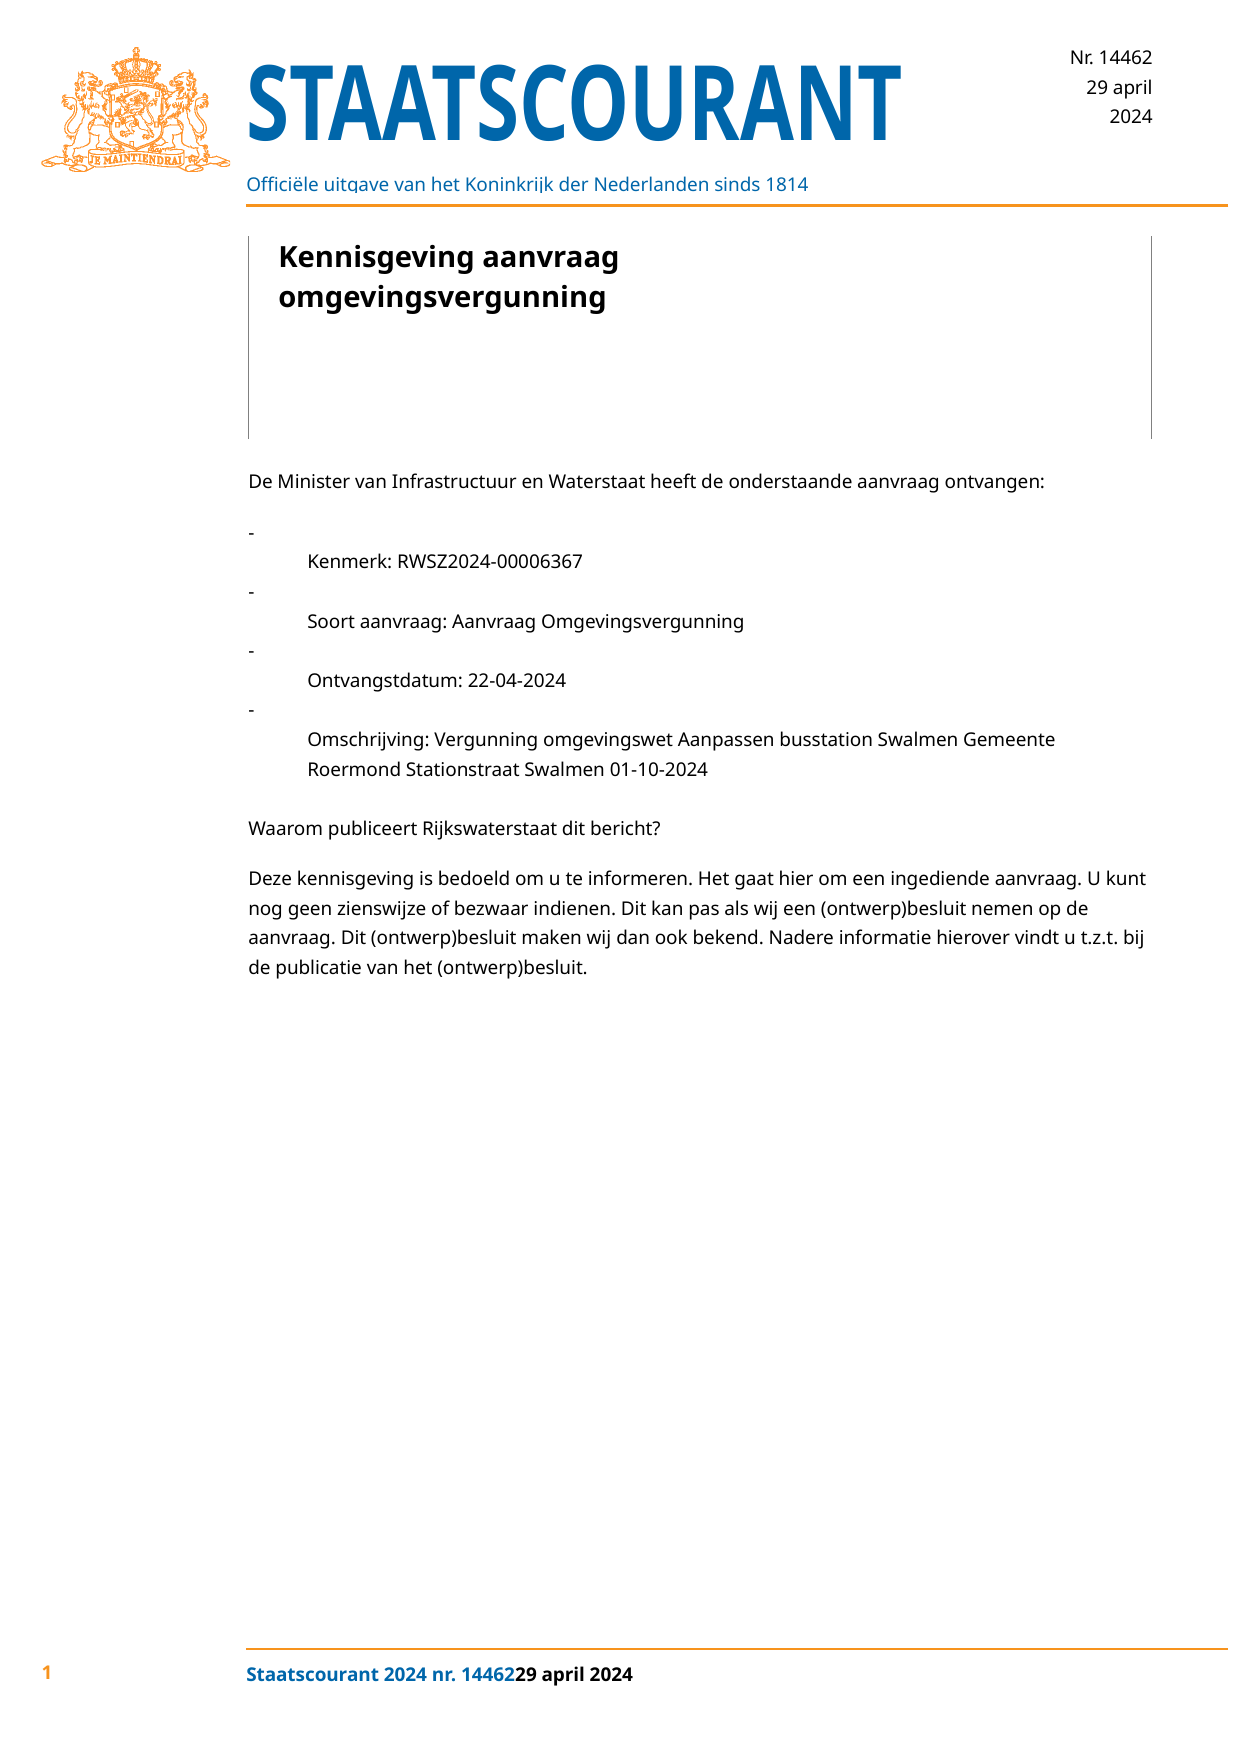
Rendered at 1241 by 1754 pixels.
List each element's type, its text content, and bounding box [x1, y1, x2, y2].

text De Minister van Infrastructuur en Waterstaat heeft de onderstaande aanvraag ontvangen: [248, 469, 1152, 494]
list Kenmerk: RWSZ2024-00006367 [248, 549, 1152, 574]
list Soort aanvraag: Aanvraag Omgevingsvergunning [248, 608, 1152, 633]
text Waarom publiceert Rijkswaterstaat dit bericht? [248, 815, 1152, 841]
table_header Kennisgeving aanvraag omgevingsvergunning [249, 236, 850, 439]
table_header [1090, 236, 1151, 413]
table_header [850, 414, 1151, 439]
list Ontvangstdatum: 22-04-2024 [248, 667, 1152, 693]
list Omschrijving: Vergunning omgevingswet Aanpassen busstation Swalmen Gemeente Roermond Stationstraat Swalmen 01-10-2024 [248, 726, 1152, 781]
picture [41, 47, 231, 172]
table_header [850, 236, 912, 413]
text Deze kennisgeving is bedoeld om u te informeren. Het gaat hier om een ingediende aanvraag. U kunt nog geen zienswijze of bezwaar indienen. Dit kan pas als wij een (ontwerp)besluit nemen op de aanvraag. Dit (ontwerp)besluit maken wij dan ook bekend. Nadere informatie hierover vindt u t.z.t. bij de publicatie van het (ontwerp)besluit. [248, 865, 1152, 980]
picture [912, 236, 1090, 414]
